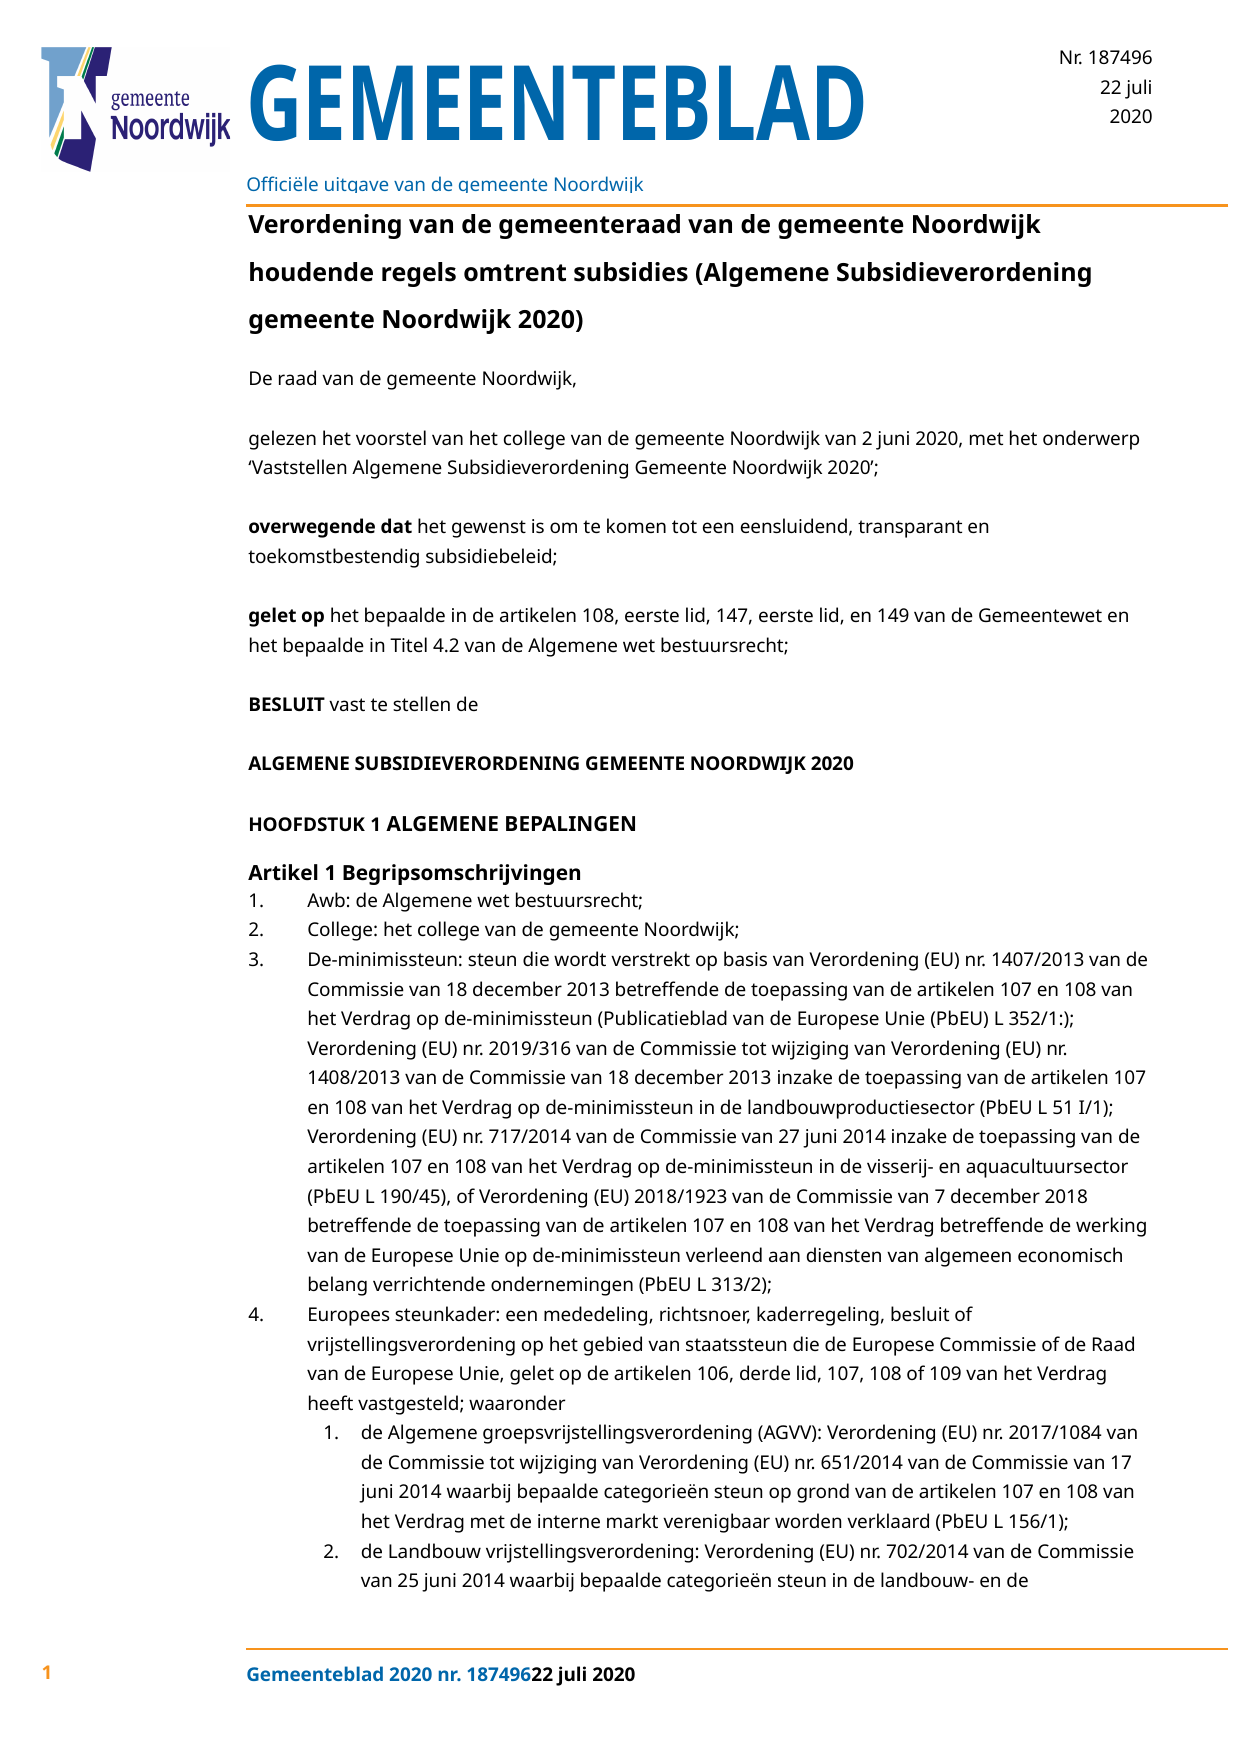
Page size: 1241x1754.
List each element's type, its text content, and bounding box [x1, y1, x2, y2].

text gelezen het voorstel van het college van de gemeente Noordwijk van 2 juni 2020, met het onderwerp ‘Vaststellen Algemene Subsidieverordening Gemeente Noordwijk 2020’; [248, 425, 1152, 480]
list de Landbouw vrijstellingsverordening: Verordening (EU) nr. 702/2014 van de Commissie van 25 juni 2014 waarbij bepaalde categorieën steun in de landbouw- en de [323, 1538, 1152, 1593]
text BESLUIT vast te stellen de [248, 691, 1152, 717]
text De raad van de gemeente Noordwijk, [248, 366, 1152, 391]
text HOOFDSTUK 1 ALGEMENE BEPALINGEN [248, 809, 1152, 838]
list de Algemene groepsvrijstellingsverordening (AGVV): Verordening (EU) nr. 2017/1084 van de Commissie tot wijziging van Verordening (EU) nr. 651/2014 van de Commissie van 17 juni 2014 waarbij bepaalde categorieën steun op grond van de artikelen 107 en 108 van het Verdrag met de interne markt verenigbaar worden verklaard (PbEU L 156/1); [323, 1419, 1152, 1534]
list College: het college van de gemeente Noordwijk; [248, 917, 1152, 942]
list Europees steunkader: een mededeling, richtsnoer, kaderregeling, besluit of vrijstellingsverordening op het gebied van staatssteun die de Europese Commissie of de Raad van de Europese Unie, gelet op de artikelen 106, derde lid, 107, 108 of 109 van het Verdrag heeft vastgesteld; waaronder [248, 1301, 1152, 1416]
text overwegende dat het gewenst is om te komen tot een eensluidend, transparant en toekomstbestendig subsidiebeleid; [248, 513, 1152, 569]
text gelet op het bepaalde in de artikelen 108, eerste lid, 147, eerste lid, en 149 van de Gemeentewet en het bepaalde in Titel 4.2 van de Algemene wet bestuursrecht; [248, 602, 1152, 657]
text Artikel 1 Begripsomschrijvingen [248, 858, 1152, 887]
list De-minimissteun: steun die wordt verstrekt op basis van Verordening (EU) nr. 1407/2013 van de Commissie van 18 december 2013 betreffende de toepassing van de artikelen 107 en 108 van het Verdrag op de-minimissteun (Publicatieblad van de Europese Unie (PbEU) L 352/1:); Verordening (EU) nr. 2019/316 van de Commissie tot wijziging van Verordening (EU) nr. 1408/2013 van de Commissie van 18 december 2013 inzake de toepassing van de artikelen 107 en 108 van het Verdrag op de-minimissteun in de landbouwproductiesector (PbEU L 51 I/1); Verordening (EU) nr. 717/2014 van de Commissie van 27 juni 2014 inzake de toepassing van de artikelen 107 en 108 van het Verdrag op de-minimissteun in de visserij- en aquacultuursector (PbEU L 190/45), of Verordening (EU) 2018/1923 van de Commissie van 7 december 2018 betreffende de toepassing van de artikelen 107 en 108 van het Verdrag betreffende de werking van de Europese Unie op de-minimissteun verleend aan diensten van algemeen economisch belang verrichtende ondernemingen (PbEU L 313/2); [248, 946, 1152, 1297]
list Awb: de Algemene wet bestuursrecht; [248, 887, 1152, 913]
text ALGEMENE SUBSIDIEVERORDENING GEMEENTE NOORDWIJK 2020 [248, 750, 1152, 776]
picture [41, 47, 231, 172]
text Verordening van de gemeenteraad van de gemeente Noordwijk houdende regels omtrent subsidies (Algemene Subsidieverordening gemeente Noordwijk 2020) [248, 207, 1152, 336]
